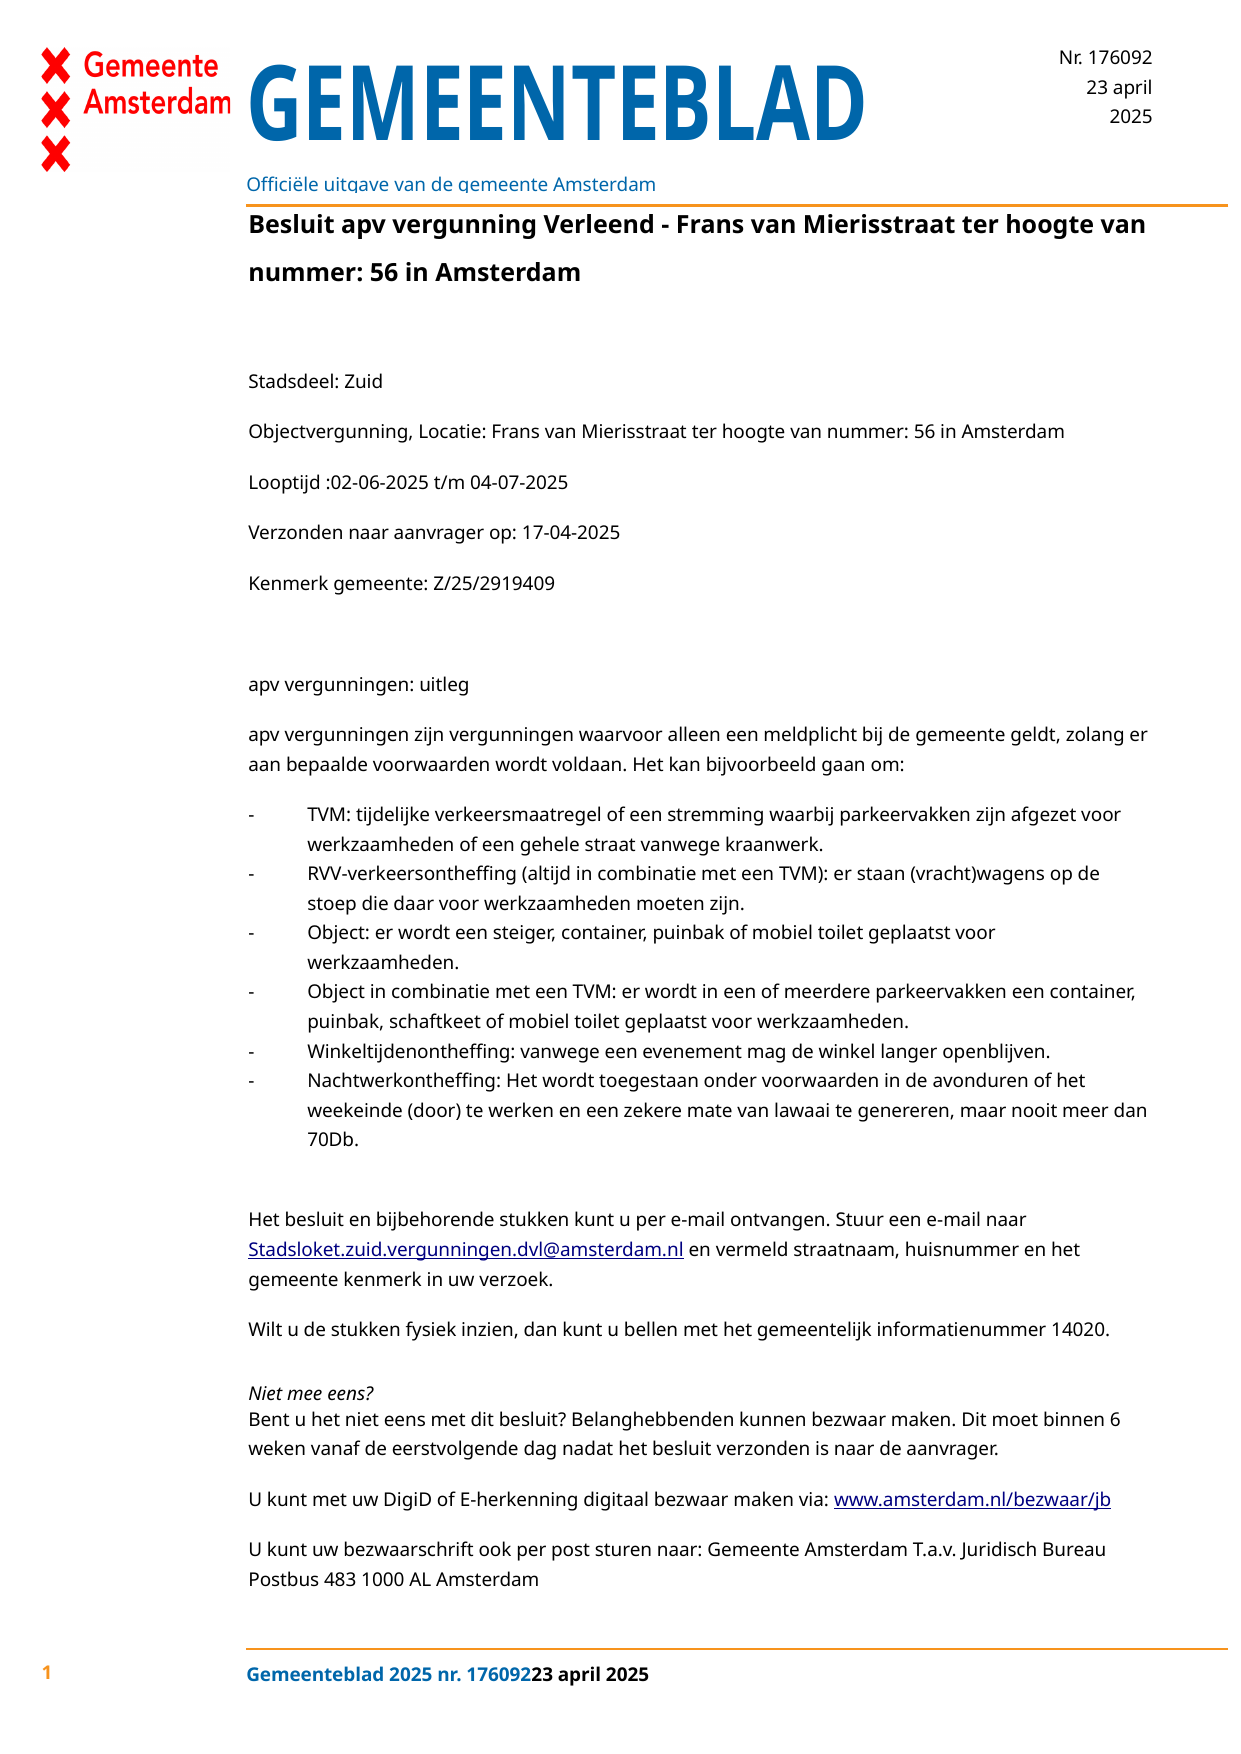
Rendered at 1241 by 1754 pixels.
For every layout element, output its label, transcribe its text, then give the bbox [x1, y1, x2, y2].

list Object: er wordt een steiger, container, puinbak of mobiel toilet geplaatst voor werkzaamheden. [248, 919, 1152, 975]
text Objectvergunning, Locatie: Frans van Mierisstraat ter hoogte van nummer: 56 in Amsterdam [248, 419, 1152, 444]
picture [41, 47, 231, 172]
text Looptijd :02-06-2025 t/m 04-07-2025 [248, 469, 1152, 495]
list Winkeltijdenontheffing: vanwege een evenement mag de winkel langer openblijven. [248, 1038, 1152, 1064]
text Besluit apv vergunning Verleend - Frans van Mierisstraat ter hoogte van nummer: 56 in Amsterdam [248, 207, 1152, 288]
text Verzonden naar aanvrager op: 17-04-2025 [248, 519, 1152, 545]
list TVM: tijdelijke verkeersmaatregel of een stremming waarbij parkeervakken zijn afgezet voor werkzaamheden of een gehele straat vanwege kraanwerk. [248, 801, 1152, 857]
text U kunt uw bezwaarschrift ook per post sturen naar: Gemeente Amsterdam T.a.v. Juridisch Bureau Postbus 483 1000 AL Amsterdam [248, 1536, 1152, 1592]
text Het besluit en bijbehorende stukken kunt u per e-mail ontvangen. Stuur een e-mail naar Stadsloket.zuid.vergunningen.dvl@amsterdam.nl en vermeld straatnaam, huisnummer en het gemeente kenmerk in uw verzoek. [248, 1207, 1152, 1292]
text Stadsdeel: Zuid [248, 368, 1152, 394]
text Kenmerk gemeente: Z/25/2919409 [248, 570, 1152, 596]
list RVV-verkeersontheffing (altijd in combinatie met een TVM): er staan (vracht)wagens op de stoep die daar voor werkzaamheden moeten zijn. [248, 860, 1152, 916]
text Niet mee eens? [248, 1380, 1152, 1406]
text apv vergunningen zijn vergunningen waarvoor alleen een meldplicht bij de gemeente geldt, zolang er aan bepaalde voorwaarden wordt voldaan. Het kan bijvoorbeeld gaan om: [248, 721, 1152, 777]
text apv vergunningen: uitleg [248, 671, 1152, 697]
list Nachtwerkontheffing: Het wordt toegestaan onder voorwaarden in de avonduren of het weekeinde (door) te werken en een zekere mate van lawaai te genereren, maar nooit meer dan 70Db. [248, 1067, 1152, 1152]
list Object in combinatie met een TVM: er wordt in een of meerdere parkeervakken een container, puinbak, schaftkeet of mobiel toilet geplaatst voor werkzaamheden. [248, 979, 1152, 1034]
text U kunt met uw DigiD of E-herkenning digitaal bezwaar maken via: www.amsterdam.nl/bezwaar/jb [248, 1486, 1152, 1512]
text Bent u het niet eens met dit besluit? Belanghebbenden kunnen bezwaar maken. Dit moet binnen 6 weken vanaf de eerstvolgende dag nadat het besluit verzonden is naar de aanvrager. [248, 1406, 1152, 1461]
text Wilt u de stukken fysiek inzien, dan kunt u bellen met het gemeentelijk informatienummer 14020. [248, 1316, 1152, 1342]
